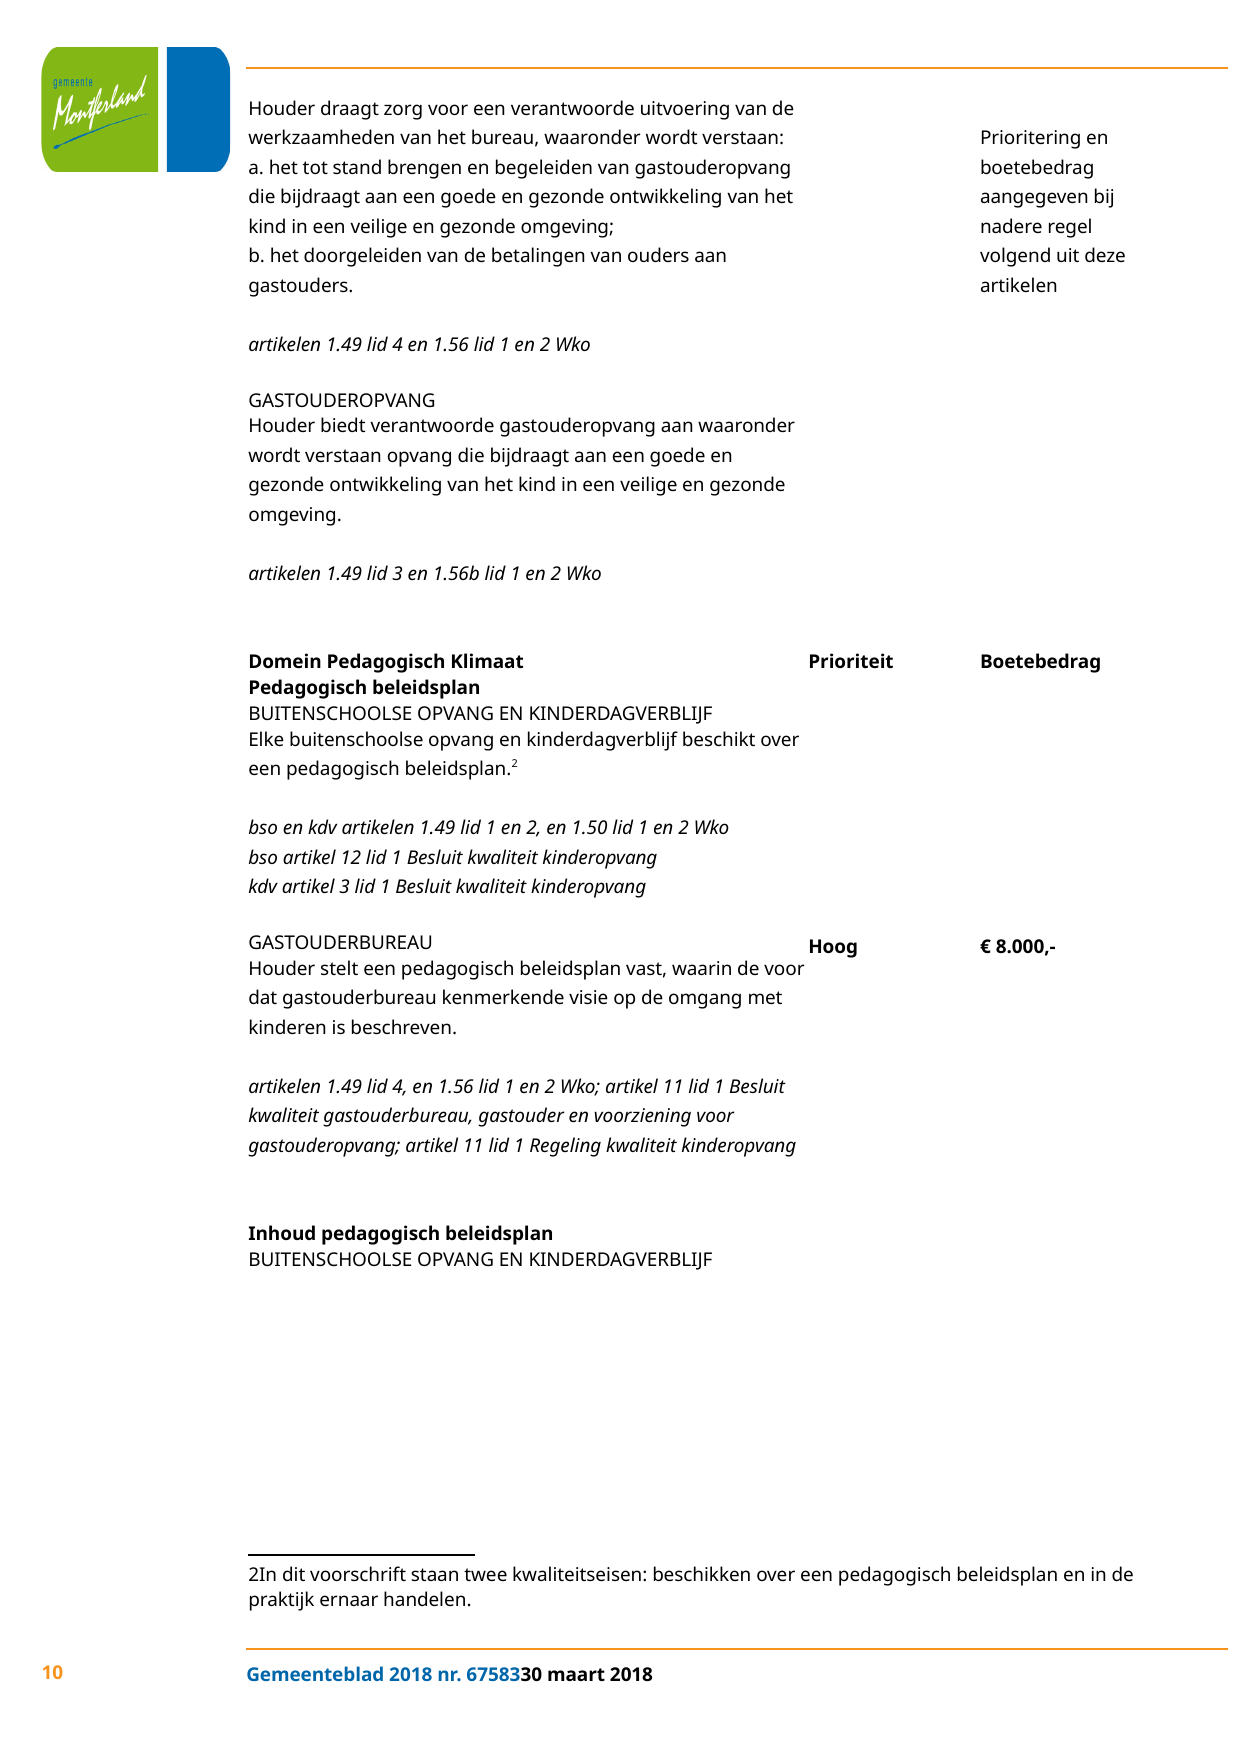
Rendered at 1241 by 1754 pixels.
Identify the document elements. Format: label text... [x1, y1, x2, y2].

table_cell BUITENSCHOOLSE OPVANG EN KINDERDAGVERBLIJF [248, 700, 1152, 726]
table_cell BUITENSCHOOLSE OPVANG EN KINDERDAGVERBLIJF [248, 1246, 1152, 1272]
table_cell [808, 95, 980, 616]
table_cell GASTOUDEROPVANG [248, 387, 808, 412]
table_cell Houder biedt verantwoorde gastouderopvang aan waaronder wordt verstaan opvang die bijdraagt aan een goede en gezonde ontwikkeling van het kind in een veilige en gezonde omgeving. artikelen 1.49 lid 3 en 1.56b lid 1 en 2 Wko [248, 413, 808, 616]
table_cell Hoog [808, 726, 980, 1188]
table_cell Prioritering en boetebedrag aangegeven bij nadere regel volgend uit deze artikelen [980, 95, 1152, 616]
table_cell € 8.000,- [980, 726, 1152, 1188]
table_cell Elke buitenschoolse opvang en kinderdagverblijf beschikt over een pedagogisch beleidsplan. bso en kdv artikelen 1.49 lid 1 en 2, en 1.50 lid 1 en 2 Wko bso artikel 12 lid 1 Besluit kwaliteit kinderopvang kdv artikel 3 lid 1 Besluit kwaliteit kinderopvang [248, 726, 808, 929]
table_header Prioriteit [808, 649, 980, 674]
table_header Boetebedrag [980, 649, 1152, 674]
table_header Inhoud pedagogisch beleidsplan [248, 1221, 1152, 1246]
table_cell Houder stelt een pedagogisch beleidsplan vast, waarin de voor dat gastouderbureau kenmerkende visie op de omgang met kinderen is beschreven. artikelen 1.49 lid 4, en 1.56 lid 1 en 2 Wko; artikel 11 lid 1 Besluit kwaliteit gastouderbureau, gastouder en voorziening voor gastouderopvang; artikel 11 lid 1 Regeling kwaliteit kinderopvang [248, 955, 808, 1188]
picture [41, 47, 231, 172]
table_cell Houder draagt zorg voor een verantwoorde uitvoering van de werkzaamheden van het bureau, waaronder wordt verstaan: a. het tot stand brengen en begeleiden van gastouderopvang die bijdraagt aan een goede en gezonde ontwikkeling van het kind in een veilige en gezonde omgeving; b. het doorgeleiden van de betalingen van ouders aan gastouders. artikelen 1.49 lid 4 en 1.56 lid 1 en 2 Wko [248, 95, 808, 387]
table_header Domein Pedagogisch Klimaat [248, 649, 808, 674]
table_cell GASTOUDERBUREAU [248, 929, 808, 955]
table_cell Pedagogisch beleidsplan [248, 674, 1152, 700]
